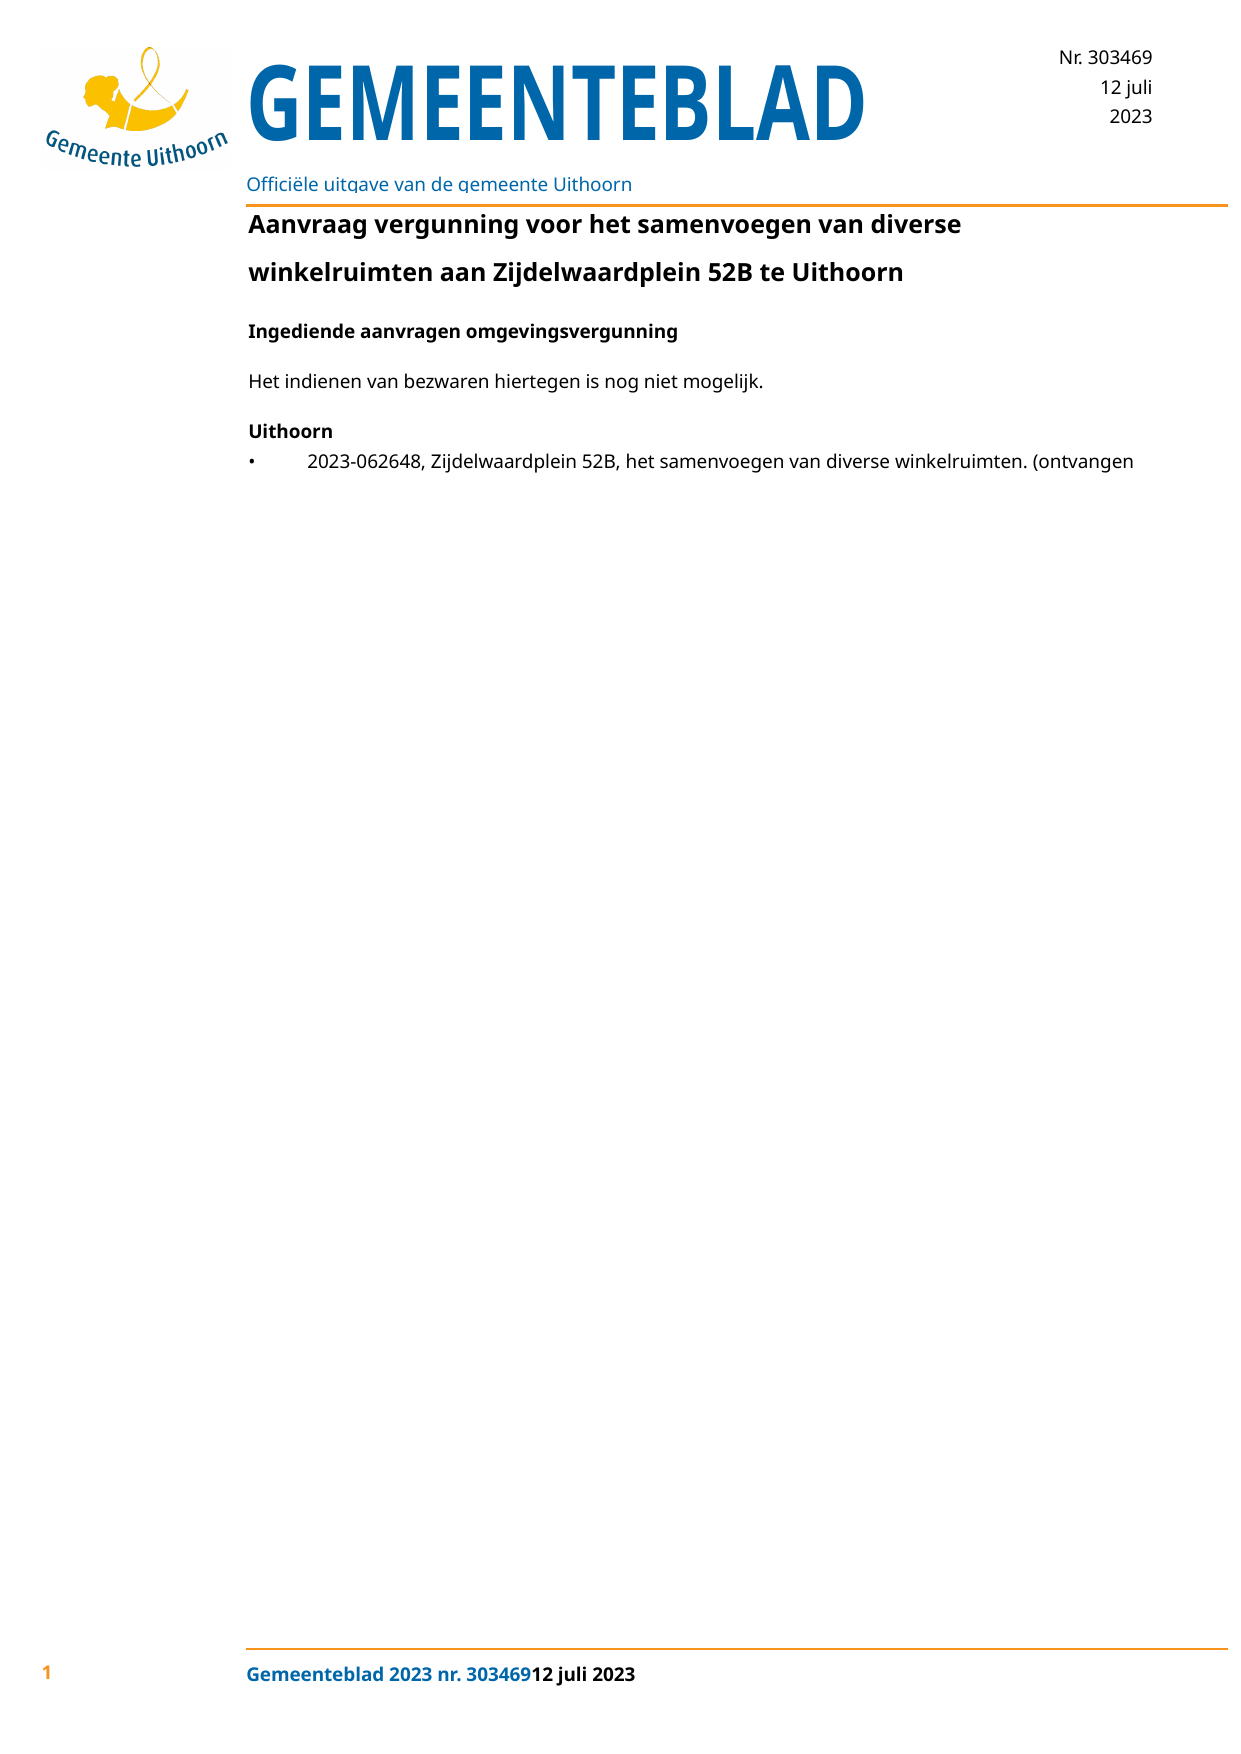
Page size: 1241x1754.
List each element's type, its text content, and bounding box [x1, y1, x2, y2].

text Uithoorn [248, 419, 1152, 444]
list 2023-062648, Zijdelwaardplein 52B, het samenvoegen van diverse winkelruimten. (ontvangen [248, 448, 1152, 474]
text Ingediende aanvragen omgevingsvergunning [248, 318, 1152, 344]
picture [41, 47, 231, 172]
text Het indienen van bezwaren hiertegen is nog niet mogelijk. [248, 368, 1152, 394]
text Aanvraag vergunning voor het samenvoegen van diverse winkelruimten aan Zijdelwaardplein 52B te Uithoorn [248, 207, 1152, 288]
